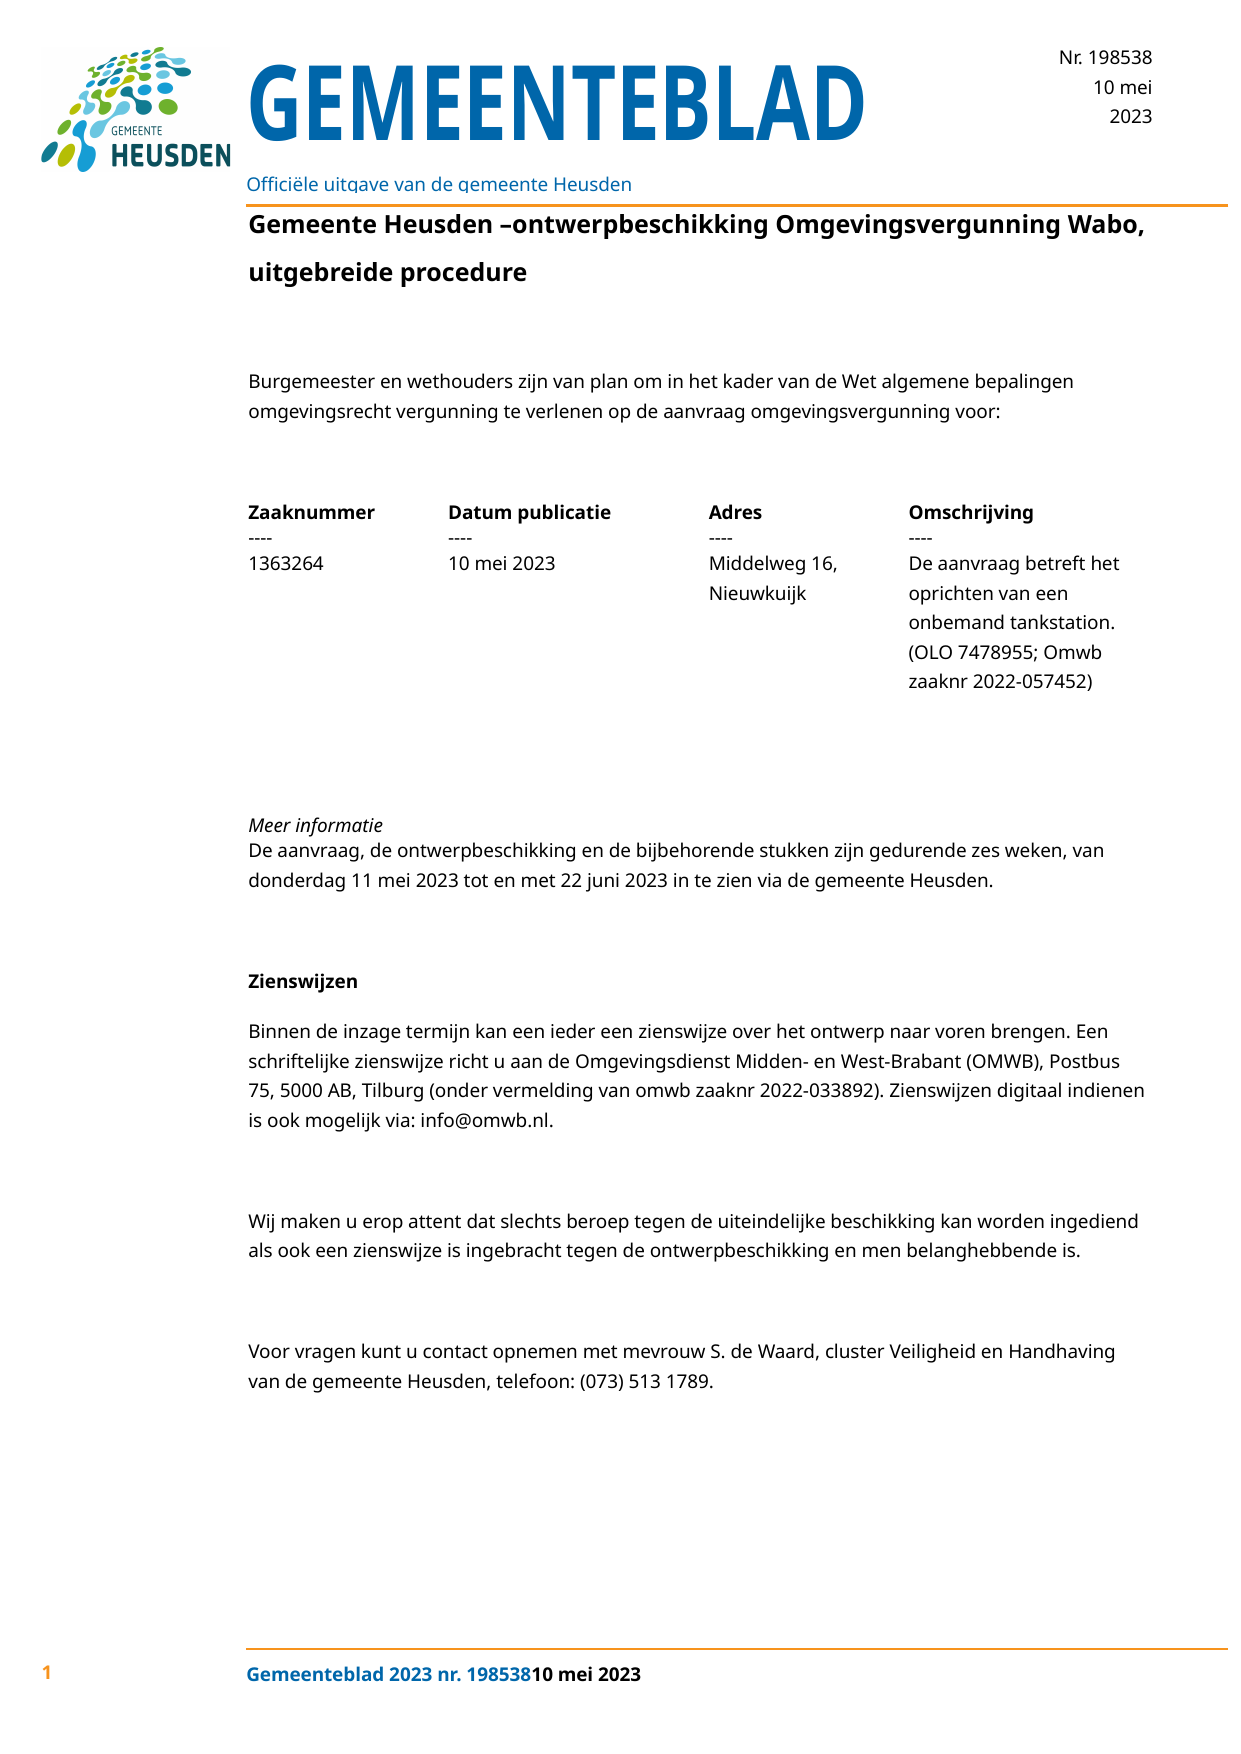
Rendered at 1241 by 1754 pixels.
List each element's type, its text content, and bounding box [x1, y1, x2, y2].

text Binnen de inzage termijn kan een ieder een zienswijze over het ontwerp naar voren brengen. Een schriftelijke zienswijze richt u aan de Omgevingsdienst Midden- en West-Brabant (OMWB), Postbus 75, 5000 AB, Tilburg (onder vermelding van omwb zaaknr 2022-033892). Zienswijzen digitaal indienen is ook mogelijk via: info@omwb.nl. [248, 1018, 1152, 1133]
text Burgemeester en wethouders zijn van plan om in het kader van de Wet algemene bepalingen omgevingsrecht vergunning te verlenen op de aanvraag omgevingsvergunning voor: [248, 368, 1152, 424]
text Gemeente Heusden –ontwerpbeschikking Omgevingsvergunning Wabo, uitgebreide procedure [248, 207, 1152, 288]
table_header Omschrijving [908, 499, 1152, 524]
text Wij maken u erop attent dat slechts beroep tegen de uiteindelijke beschikking kan worden ingediend als ook een zienswijze is ingebracht tegen de ontwerpbeschikking en men belanghebbende is. [248, 1208, 1152, 1263]
text De aanvraag, de ontwerpbeschikking en de bijbehorende stukken zijn gedurende zes weken, van donderdag 11 mei 2023 tot en met 22 juni 2023 in te zien via de gemeente Heusden. [248, 838, 1152, 893]
table_cell 10 mei 2023 [448, 550, 708, 694]
picture [41, 47, 231, 172]
table_cell ---- [448, 525, 708, 550]
table_cell ---- [908, 525, 1152, 550]
table_header Zaaknummer [248, 499, 448, 524]
table_cell ---- [248, 525, 448, 550]
table_header Datum publicatie [448, 499, 708, 524]
text Zienswijzen [248, 968, 1152, 994]
table_cell 1363264 [248, 550, 448, 694]
table_header Adres [709, 499, 908, 524]
table_cell ---- [709, 525, 908, 550]
table_cell De aanvraag betreft het oprichten van een onbemand tankstation. (OLO 7478955; Omwb zaaknr 2022-057452) [908, 550, 1152, 694]
table_cell Middelweg 16, Nieuwkuijk [709, 550, 908, 694]
text Voor vragen kunt u contact opnemen met mevrouw S. de Waard, cluster Veiligheid en Handhaving van de gemeente Heusden, telefoon: (073) 513 1789. [248, 1338, 1152, 1394]
text Meer informatie [248, 812, 1152, 838]
